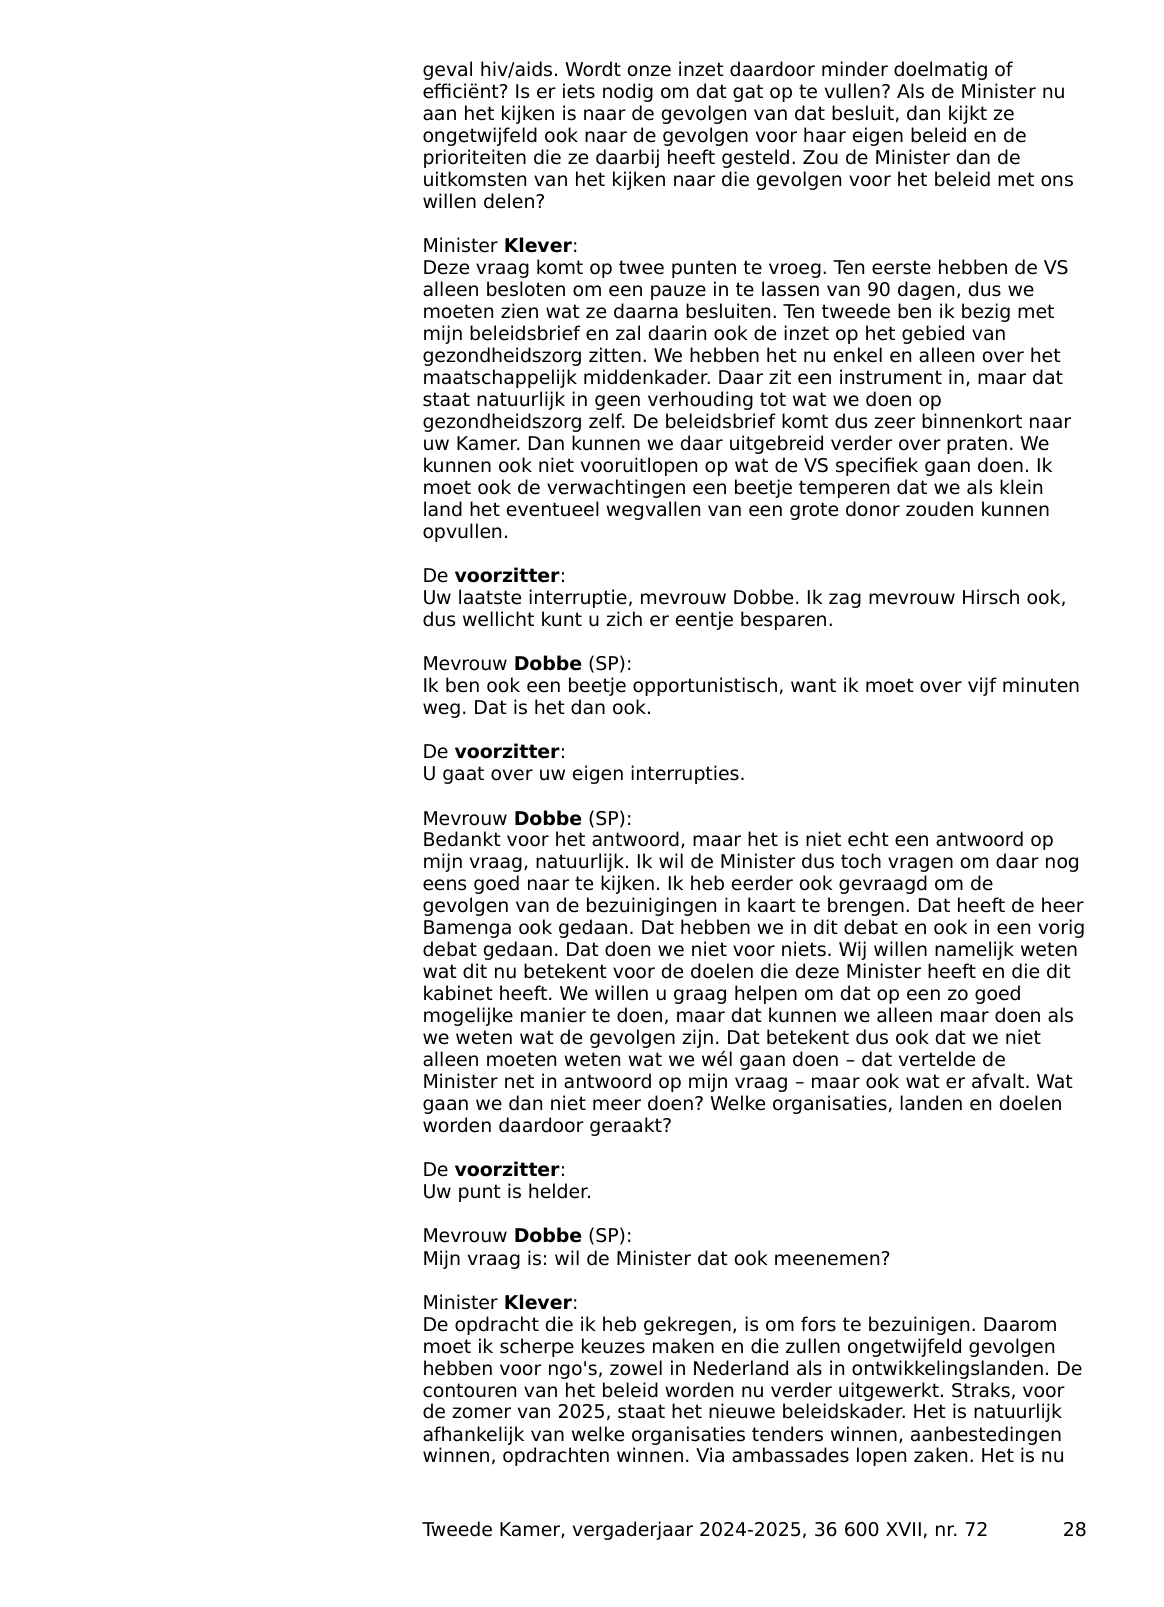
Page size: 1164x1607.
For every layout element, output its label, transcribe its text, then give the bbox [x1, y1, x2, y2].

text Uw laatste interruptie, mevrouw Dobbe. Ik zag mevrouw Hirsch ook, dus wellicht kunt u zich er eentje besparen. [422, 587, 1087, 631]
text Deze vraag komt op twee punten te vroeg. Ten eerste hebben de VS alleen besloten om een pauze in te lassen van 90 dagen, dus we moeten zien wat ze daarna besluiten. Ten tweede ben ik bezig met mijn beleidsbrief en zal daarin ook de inzet op het gebied van gezondheidszorg zitten. We hebben het nu enkel en alleen over het maatschappelijk middenkader. Daar zit een instrument in, maar dat staat natuurlijk in geen verhouding tot wat we doen op gezondheidszorg zelf. De beleidsbrief komt dus zeer binnenkort naar uw Kamer. Dan kunnen we daar uitgebreid verder over praten. We kunnen ook niet vooruitlopen op wat de VS specifiek gaan doen. Ik moet ook de verwachtingen een beetje temperen dat we als klein land het eventueel wegvallen van een grote donor zouden kunnen opvullen. [422, 257, 1087, 543]
text U gaat over uw eigen interrupties. [422, 763, 1087, 785]
text Mevrouw Dobbe (SP): [422, 807, 1087, 829]
text Mijn vraag is: wil de Minister dat ook meenemen? [422, 1247, 1087, 1269]
text geval hiv/aids. Wordt onze inzet daardoor minder doelmatig of efficiënt? Is er iets nodig om dat gat op te vullen? Als de Minister nu aan het kijken is naar de gevolgen van dat besluit, dan kijkt ze ongetwijfeld ook naar de gevolgen voor haar eigen beleid en de prioriteiten die ze daarbij heeft gesteld. Zou de Minister dan de uitkomsten van het kijken naar die gevolgen voor het beleid met ons willen delen? [422, 59, 1087, 213]
text De opdracht die ik heb gekregen, is om fors te bezuinigen. Daarom moet ik scherpe keuzes maken en die zullen ongetwijfeld gevolgen hebben voor ngo's, zowel in Nederland als in ontwikkelingslanden. De contouren van het beleid worden nu verder uitgewerkt. Straks, voor de zomer van 2025, staat het nieuwe beleidskader. Het is natuurlijk afhankelijk van welke organisaties tenders winnen, aanbestedingen winnen, opdrachten winnen. Via ambassades lopen zaken. Het is nu [422, 1313, 1087, 1467]
text Uw punt is helder. [422, 1181, 1087, 1203]
text De voorzitter: [422, 741, 1087, 763]
text De voorzitter: [422, 1159, 1087, 1181]
text Minister Klever: [422, 1292, 1087, 1313]
text De voorzitter: [422, 565, 1087, 587]
text Mevrouw Dobbe (SP): [422, 1225, 1087, 1247]
text Minister Klever: [422, 235, 1087, 257]
text Bedankt voor het antwoord, maar het is niet echt een antwoord op mijn vraag, natuurlijk. Ik wil de Minister dus toch vragen om daar nog eens goed naar te kijken. Ik heb eerder ook gevraagd om de gevolgen van de bezuinigingen in kaart te brengen. Dat heeft de heer Bamenga ook gedaan. Dat hebben we in dit debat en ook in een vorig debat gedaan. Dat doen we niet voor niets. Wij willen namelijk weten wat dit nu betekent voor de doelen die deze Minister heeft en die dit kabinet heeft. We willen u graag helpen om dat op een zo goed mogelijke manier te doen, maar dat kunnen we alleen maar doen als we weten wat de gevolgen zijn. Dat betekent dus ook dat we niet alleen moeten weten wat we wél gaan doen – dat vertelde de Minister net in antwoord op mijn vraag – maar ook wat er afvalt. Wat gaan we dan niet meer doen? Welke organisaties, landen en doelen worden daardoor geraakt? [422, 829, 1087, 1137]
text Mevrouw Dobbe (SP): [422, 653, 1087, 675]
text Ik ben ook een beetje opportunistisch, want ik moet over vijf minuten weg. Dat is het dan ook. [422, 675, 1087, 719]
